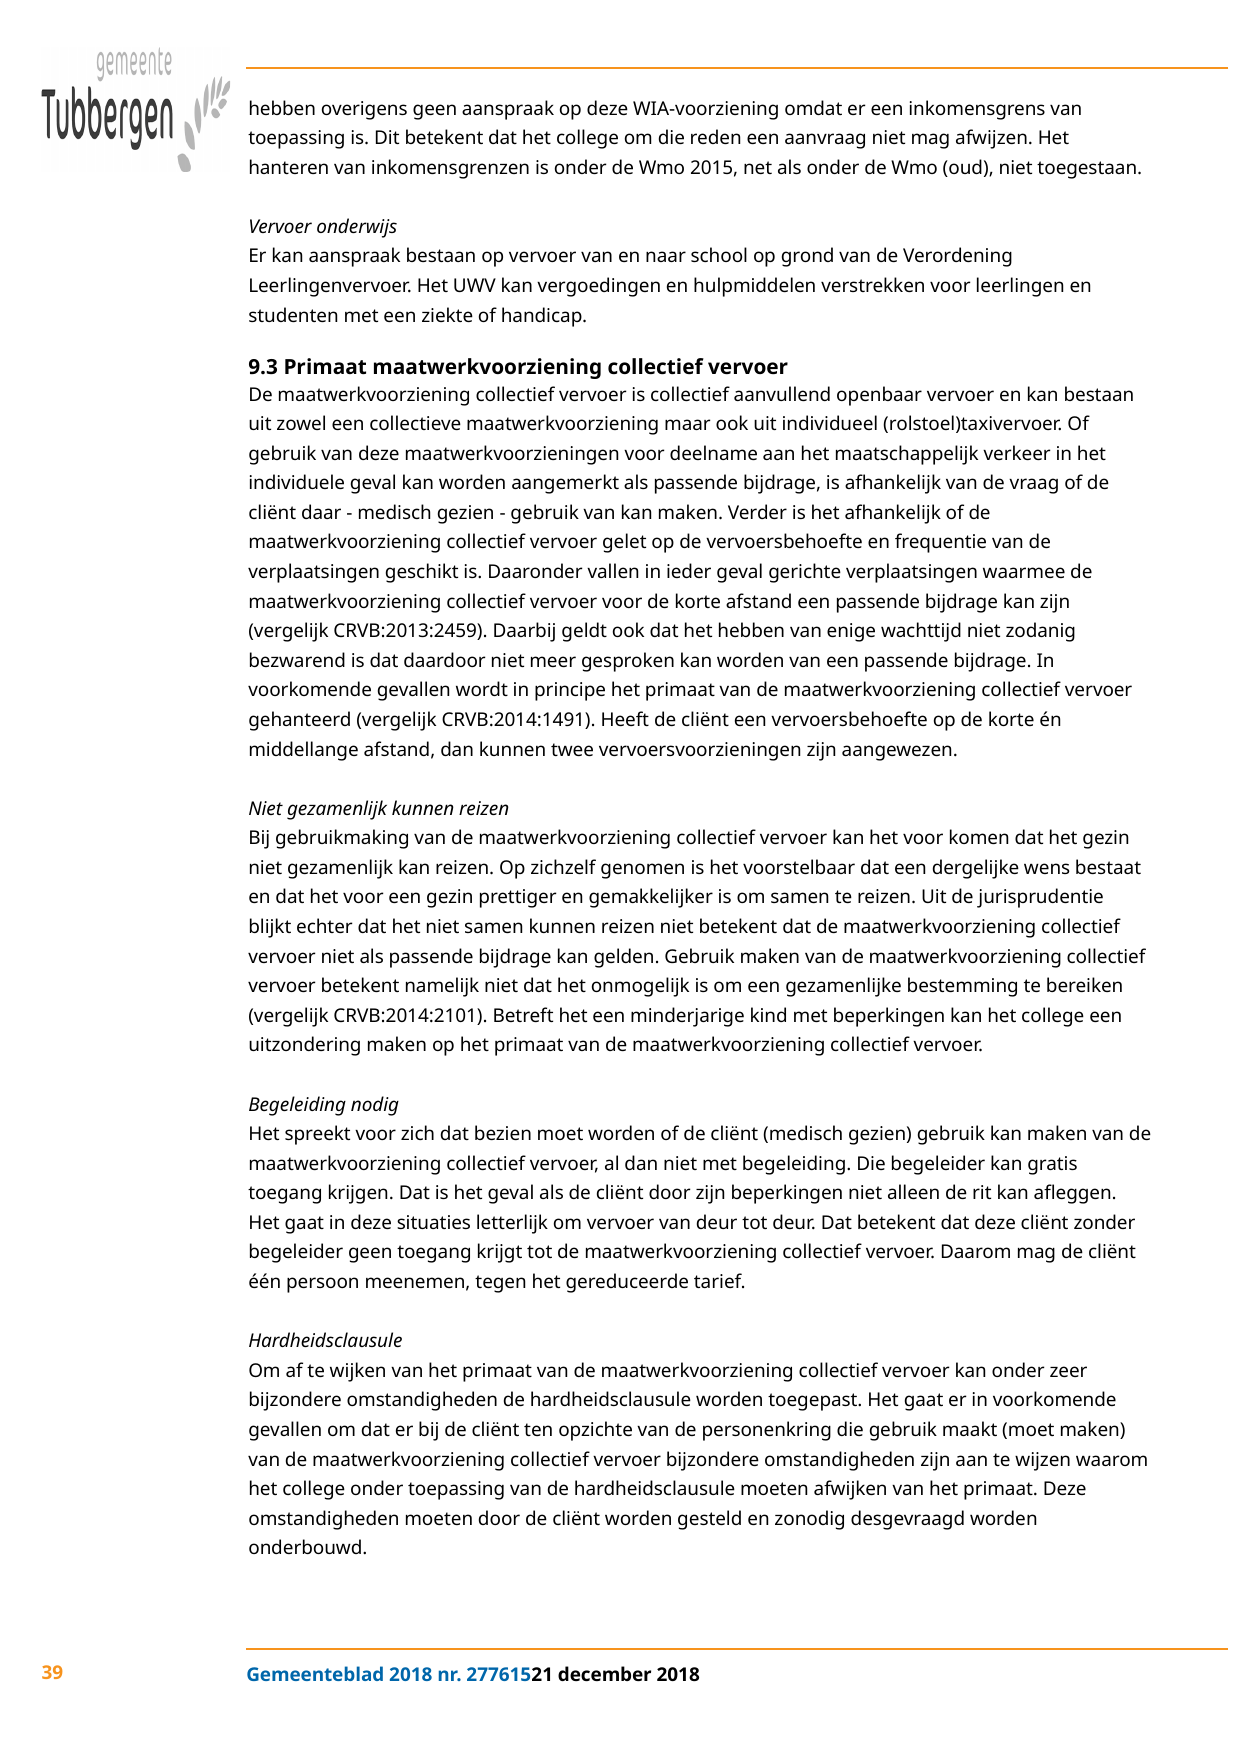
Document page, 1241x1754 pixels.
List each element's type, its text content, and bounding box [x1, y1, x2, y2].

text Niet gezamenlijk kunnen reizen [248, 795, 1152, 821]
text De maatwerkvoorziening collectief vervoer is collectief aanvullend openbaar vervoer en kan bestaan uit zowel een collectieve maatwerkvoorziening maar ook uit individueel (rolstoel)taxivervoer. Of gebruik van deze maatwerkvoorzieningen voor deelname aan het maatschappelijk verkeer in het individuele geval kan worden aangemerkt als passende bijdrage, is afhankelijk van de vraag of de cliënt daar - medisch gezien - gebruik van kan maken. Verder is het afhankelijk of de maatwerkvoorziening collectief vervoer gelet op de vervoersbehoefte en frequentie van de verplaatsingen geschikt is. Daaronder vallen in ieder geval gerichte verplaatsingen waarmee de maatwerkvoorziening collectief vervoer voor de korte afstand een passende bijdrage kan zijn (vergelijk CRVB:2013:2459). Daarbij geldt ook dat het hebben van enige wachttijd niet zodanig bezwarend is dat daardoor niet meer gesproken kan worden van een passende bijdrage. In voorkomende gevallen wordt in principe het primaat van de maatwerkvoorziening collectief vervoer gehanteerd (vergelijk CRVB:2014:1491). Heeft de cliënt een vervoersbehoefte op de korte én middellange afstand, dan kunnen twee vervoersvoorzieningen zijn aangewezen. [248, 381, 1152, 761]
text Er kan aanspraak bestaan op vervoer van en naar school op grond van de Verordening Leerlingenvervoer. Het UWV kan vergoedingen en hulpmiddelen verstrekken voor leerlingen en studenten met een ziekte of handicap. [248, 243, 1152, 328]
text Hardheidsclausule [248, 1327, 1152, 1353]
text hebben overigens geen aanspraak op deze WIA-voorziening omdat er een inkomensgrens van toepassing is. Dit betekent dat het college om die reden een aanvraag niet mag afwijzen. Het hanteren van inkomensgrenzen is onder de Wmo 2015, net als onder de Wmo (oud), niet toegestaan. [248, 95, 1152, 180]
text Begeleiding nodig [248, 1091, 1152, 1116]
text Om af te wijken van het primaat van de maatwerkvoorziening collectief vervoer kan onder zeer bijzondere omstandigheden de hardheidsclausule worden toegepast. Het gaat er in voorkomende gevallen om dat er bij de cliënt ten opzichte van de personenkring die gebruik maakt (moet maken) van de maatwerkvoorziening collectief vervoer bijzondere omstandigheden zijn aan te wijzen waarom het college onder toepassing van de hardheidsclausule moeten afwijken van het primaat. Deze omstandigheden moeten door de cliënt worden gesteld en zonodig desgevraagd worden onderbouwd. [248, 1357, 1152, 1560]
text Vervoer onderwijs [248, 213, 1152, 239]
text Bij gebruikmaking van de maatwerkvoorziening collectief vervoer kan het voor komen dat het gezin niet gezamenlijk kan reizen. Op zichzelf genomen is het voorstelbaar dat een dergelijke wens bestaat en dat het voor een gezin prettiger en gemakkelijker is om samen te reizen. Uit de jurisprudentie blijkt echter dat het niet samen kunnen reizen niet betekent dat de maatwerkvoorziening collectief vervoer niet als passende bijdrage kan gelden. Gebruik maken van de maatwerkvoorziening collectief vervoer betekent namelijk niet dat het onmogelijk is om een gezamenlijke bestemming te bereiken (vergelijk CRVB:2014:2101). Betreft het een minderjarige kind met beperkingen kan het college een uitzondering maken op het primaat van de maatwerkvoorziening collectief vervoer. [248, 824, 1152, 1057]
text 9.3 Primaat maatwerkvoorziening collectief vervoer [248, 352, 1152, 381]
picture [41, 47, 231, 172]
text Het spreekt voor zich dat bezien moet worden of de cliënt (medisch gezien) gebruik kan maken van de maatwerkvoorziening collectief vervoer, al dan niet met begeleiding. Die begeleider kan gratis toegang krijgen. Dat is het geval als de cliënt door zijn beperkingen niet alleen de rit kan afleggen. Het gaat in deze situaties letterlijk om vervoer van deur tot deur. Dat betekent dat deze cliënt zonder begeleider geen toegang krijgt tot de maatwerkvoorziening collectief vervoer. Daarom mag de cliënt één persoon meenemen, tegen het gereduceerde tarief. [248, 1120, 1152, 1294]
